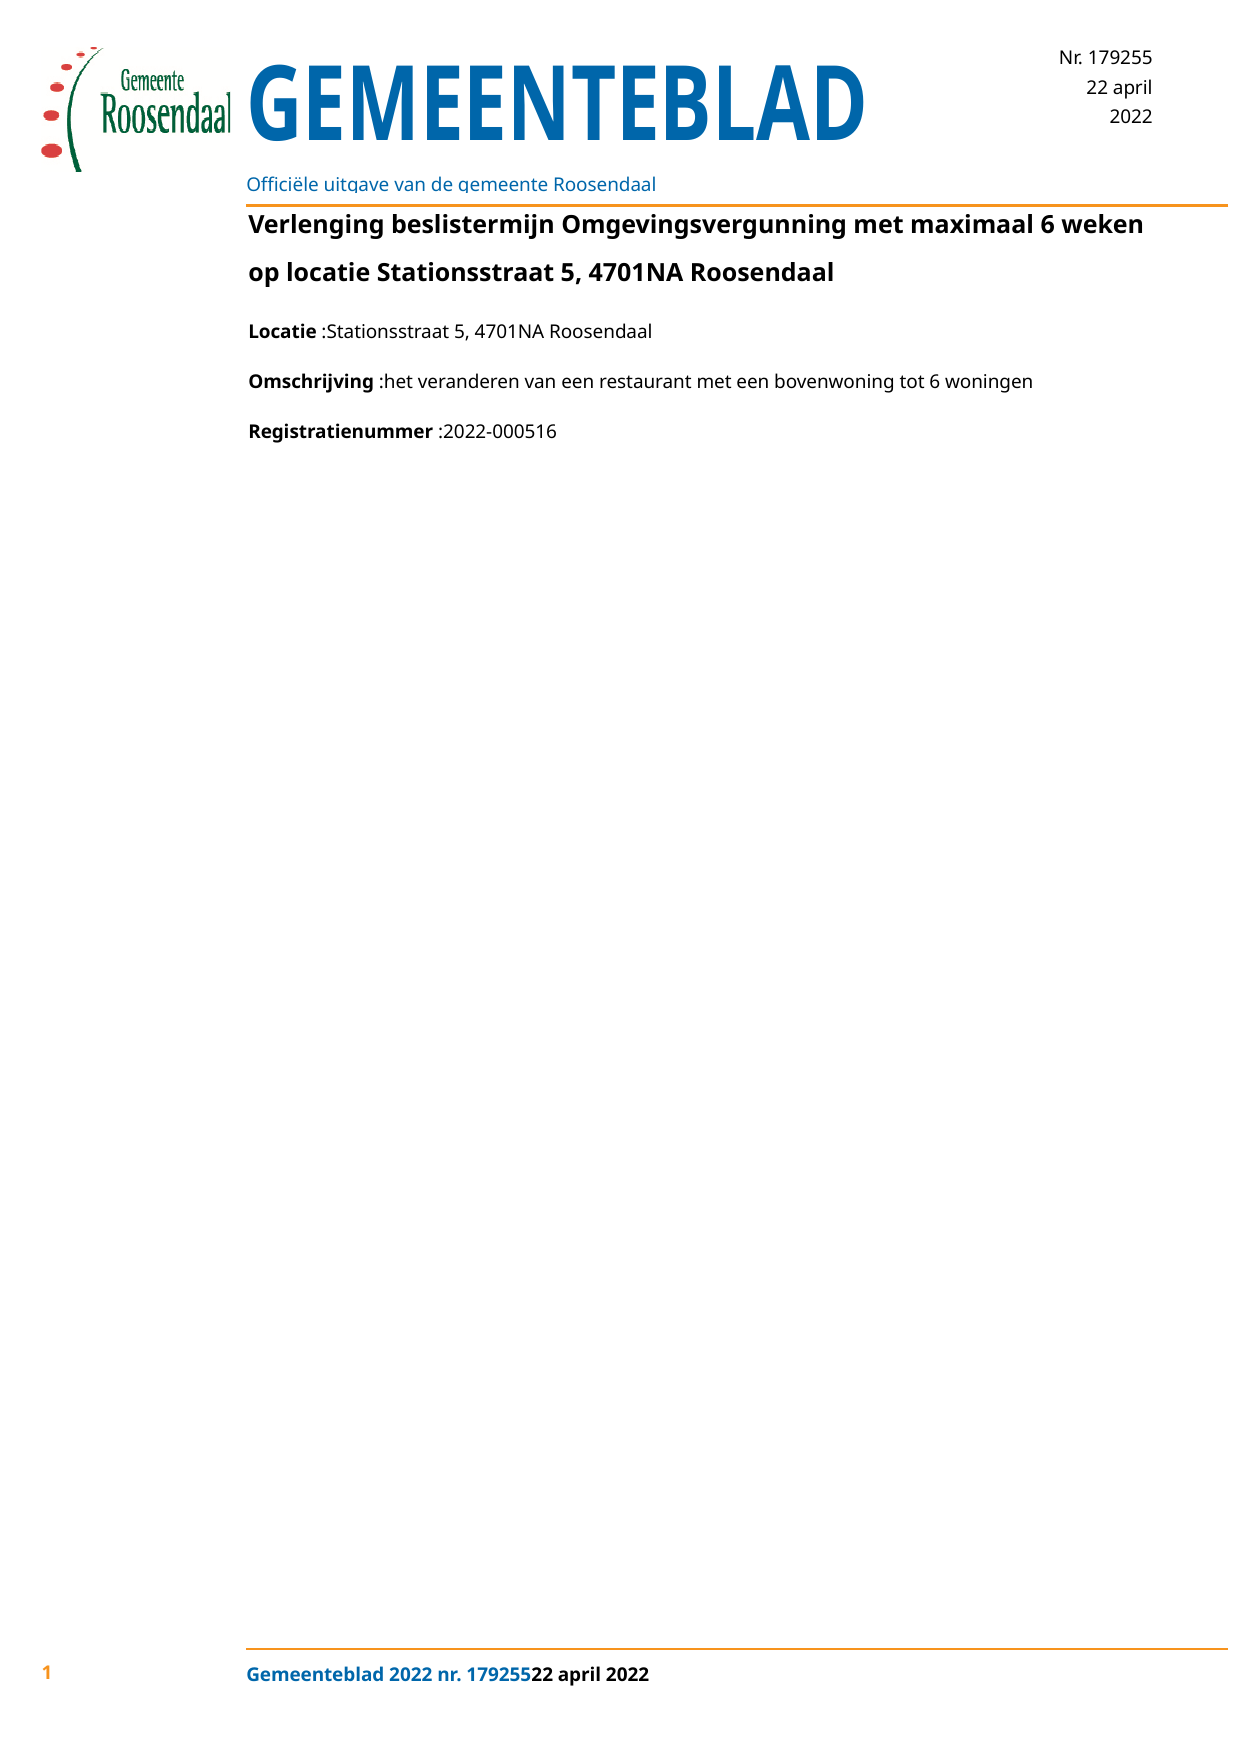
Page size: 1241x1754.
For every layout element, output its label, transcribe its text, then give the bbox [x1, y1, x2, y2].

text Omschrijving :het veranderen van een restaurant met een bovenwoning tot 6 woningen [248, 368, 1152, 394]
text Verlenging beslistermijn Omgevingsvergunning met maximaal 6 weken op locatie Stationsstraat 5, 4701NA Roosendaal [248, 207, 1152, 288]
text Locatie :Stationsstraat 5, 4701NA Roosendaal [248, 318, 1152, 344]
text Registratienummer :2022-000516 [248, 419, 1152, 444]
picture [41, 47, 231, 172]
